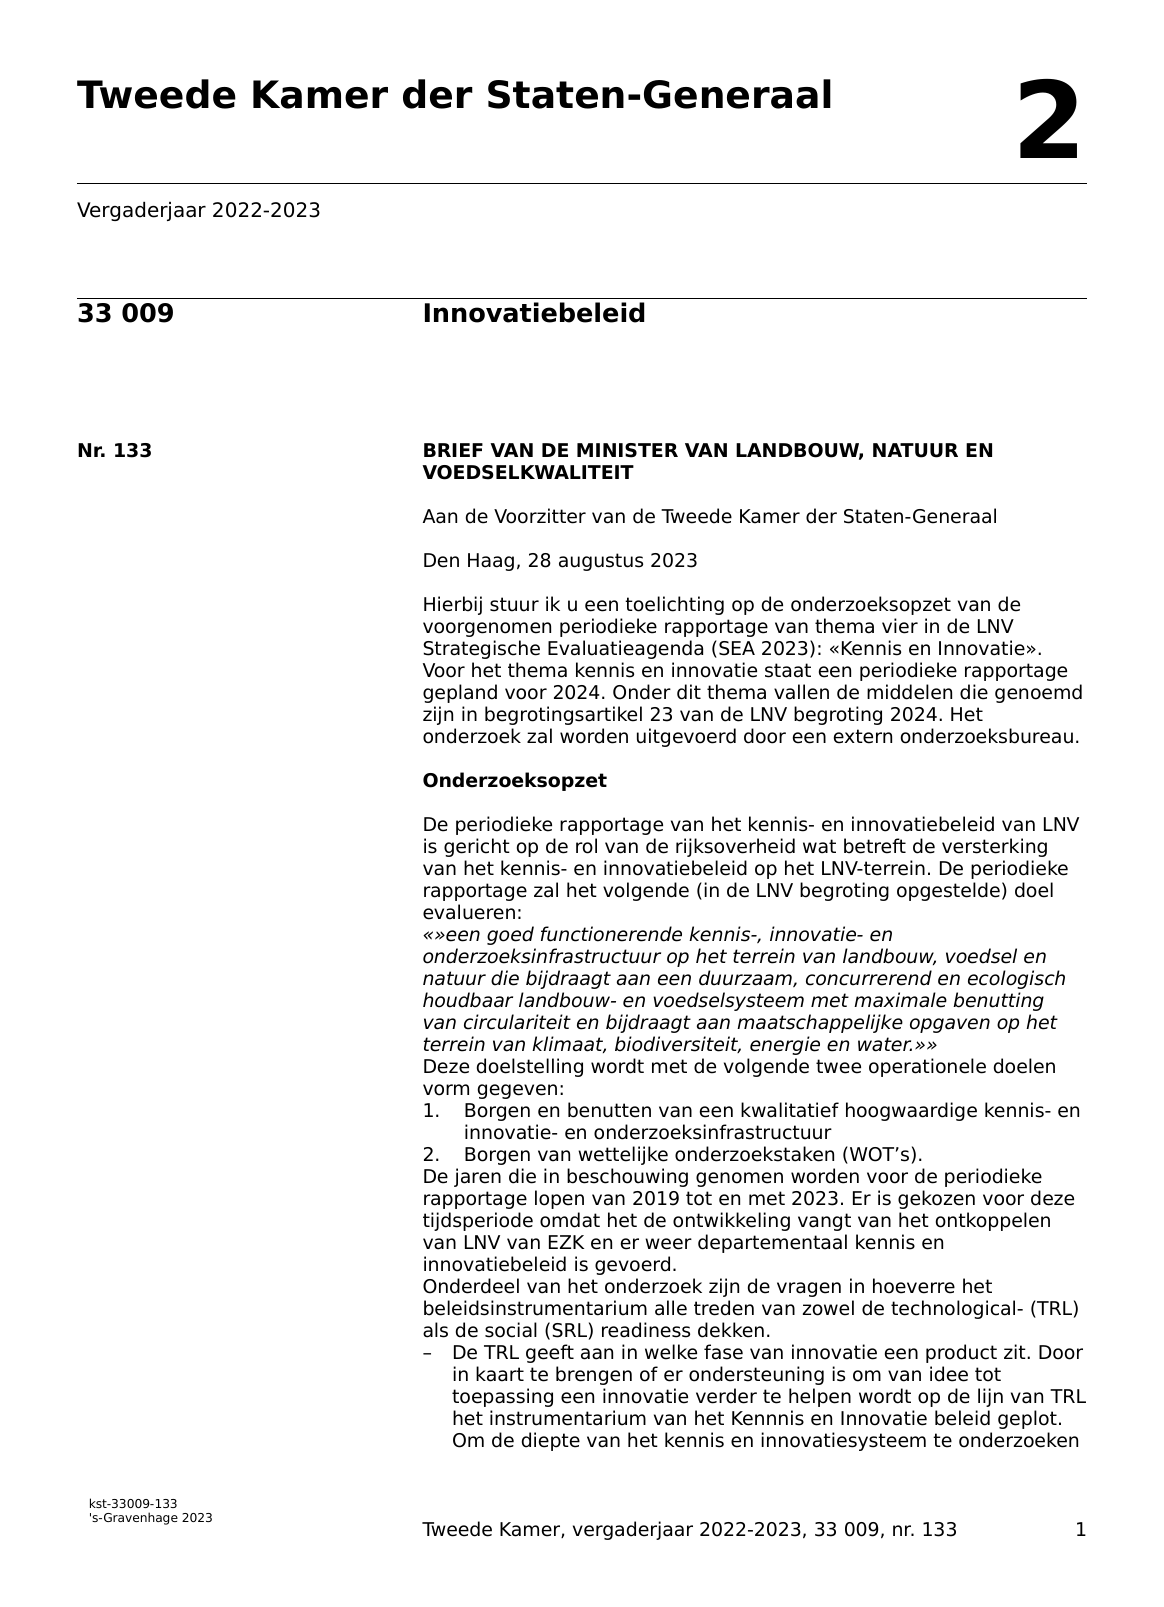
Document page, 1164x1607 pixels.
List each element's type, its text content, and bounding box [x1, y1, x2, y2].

table_header Tweede Kamer der Staten-Generaal [77, 59, 886, 183]
text 1. Borgen en benutten van een kwalitatief hoogwaardige kennis- en innovatie- en onderzoeksinfrastructuur [422, 1100, 1087, 1144]
text 's-Gravenhage 2023 [88, 1511, 323, 1525]
text Onderdeel van het onderzoek zijn de vragen in hoeverre het beleidsinstrumentarium alle treden van zowel de technological- (TRL) als de social (SRL) readiness dekken. [422, 1276, 1087, 1342]
table_cell Vergaderjaar 2022-2023 [77, 184, 1087, 298]
subtitle 33 009 Innovatiebeleid [77, 299, 1087, 329]
text Aan de Voorzitter van de Tweede Kamer der Staten-Generaal [422, 506, 1087, 528]
text kst-33009-133 [88, 1497, 323, 1511]
text Deze doelstelling wordt met de volgende twee operationele doelen vorm gegeven: [422, 1056, 1087, 1100]
table_header 2 [886, 59, 1087, 183]
text 2. Borgen van wettelijke onderzoekstaken (WOT’s). [422, 1144, 1087, 1166]
text Hierbij stuur ik u een toelichting op de onderzoeksopzet van de voorgenomen periodieke rapportage van thema vier in de LNV Strategische Evaluatieagenda (SEA 2023): «Kennis en Innovatie». Voor het thema kennis en innovatie staat een periodieke rapportage gepland voor 2024. Onder dit thema vallen de middelen die genoemd zijn in begrotingsartikel 23 van de LNV begroting 2024. Het onderzoek zal worden uitgevoerd door een extern onderzoeksbureau. [422, 594, 1087, 748]
text – De TRL geeft aan in welke fase van innovatie een product zit. Door in kaart te brengen of er ondersteuning is om van idee tot toepassing een innovatie verder te helpen wordt op de lijn van TRL het instrumentarium van het Kennnis en Innovatie beleid geplot. Om de diepte van het kennis en innovatiesysteem te onderzoeken [422, 1342, 1087, 1452]
subtitle Nr. 133 BRIEF VAN DE MINISTER VAN LANDBOUW, NATUUR EN VOEDSELKWALITEIT [77, 440, 1087, 484]
subtitle Onderzoeksopzet [422, 770, 1087, 792]
text De periodieke rapportage van het kennis- en innovatiebeleid van LNV is gericht op de rol van de rijksoverheid wat betreft de versterking van het kennis- en innovatiebeleid op het LNV-terrein. De periodieke rapportage zal het volgende (in de LNV begroting opgestelde) doel evalueren: [422, 814, 1087, 924]
text «»een goed functionerende kennis-, innovatie- en onderzoeksinfrastructuur op het terrein van landbouw, voedsel en natuur die bijdraagt aan een duurzaam, concurrerend en ecologisch houdbaar landbouw- en voedselsysteem met maximale benutting van circulariteit en bijdraagt aan maatschappelijke opgaven op het terrein van klimaat, biodiversiteit, energie en water.»» [422, 924, 1087, 1056]
text De jaren die in beschouwing genomen worden voor de periodieke rapportage lopen van 2019 tot en met 2023. Er is gekozen voor deze tijdsperiode omdat het de ontwikkeling vangt van het ontkoppelen van LNV van EZK en er weer departementaal kennis en innovatiebeleid is gevoerd. [422, 1166, 1087, 1276]
text Den Haag, 28 augustus 2023 [422, 550, 1087, 572]
